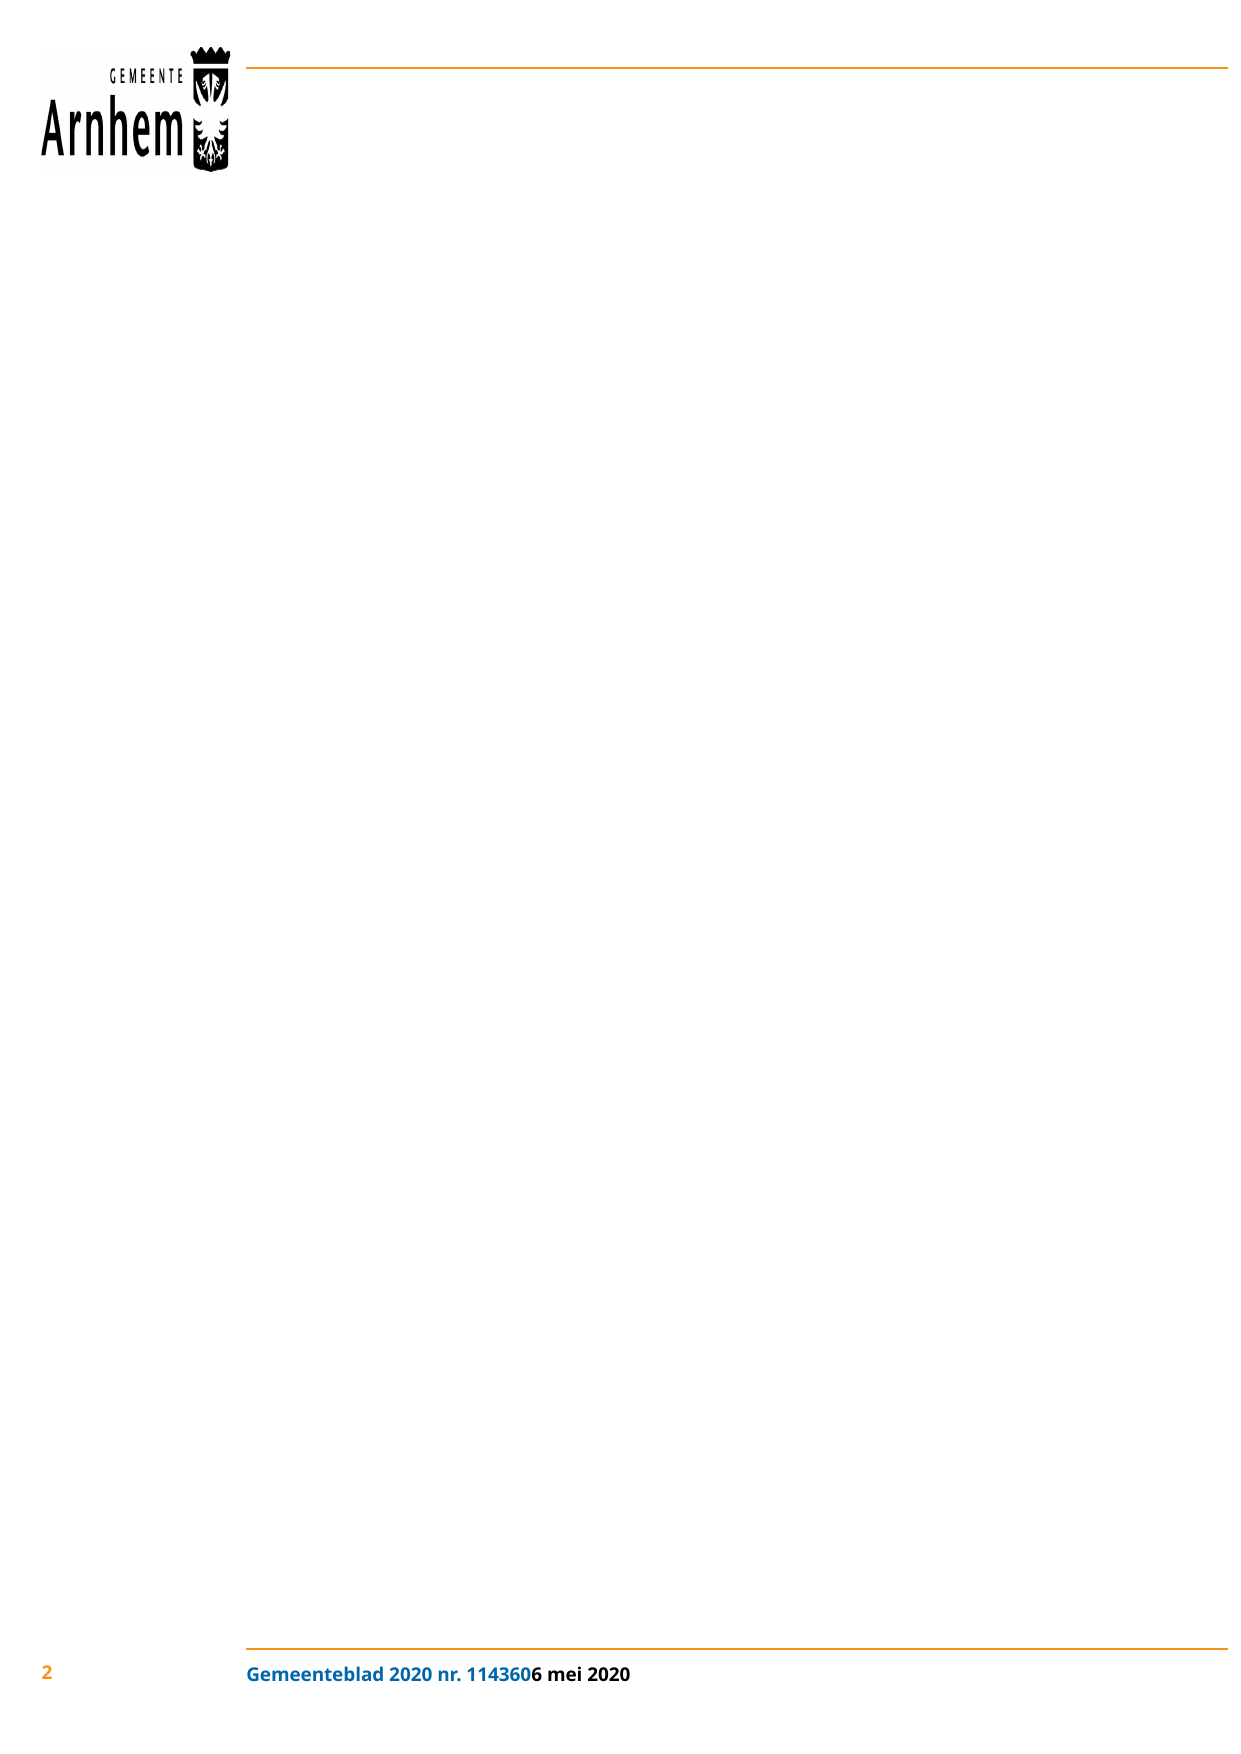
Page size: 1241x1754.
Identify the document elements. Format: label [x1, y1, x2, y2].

picture [41, 47, 231, 172]
